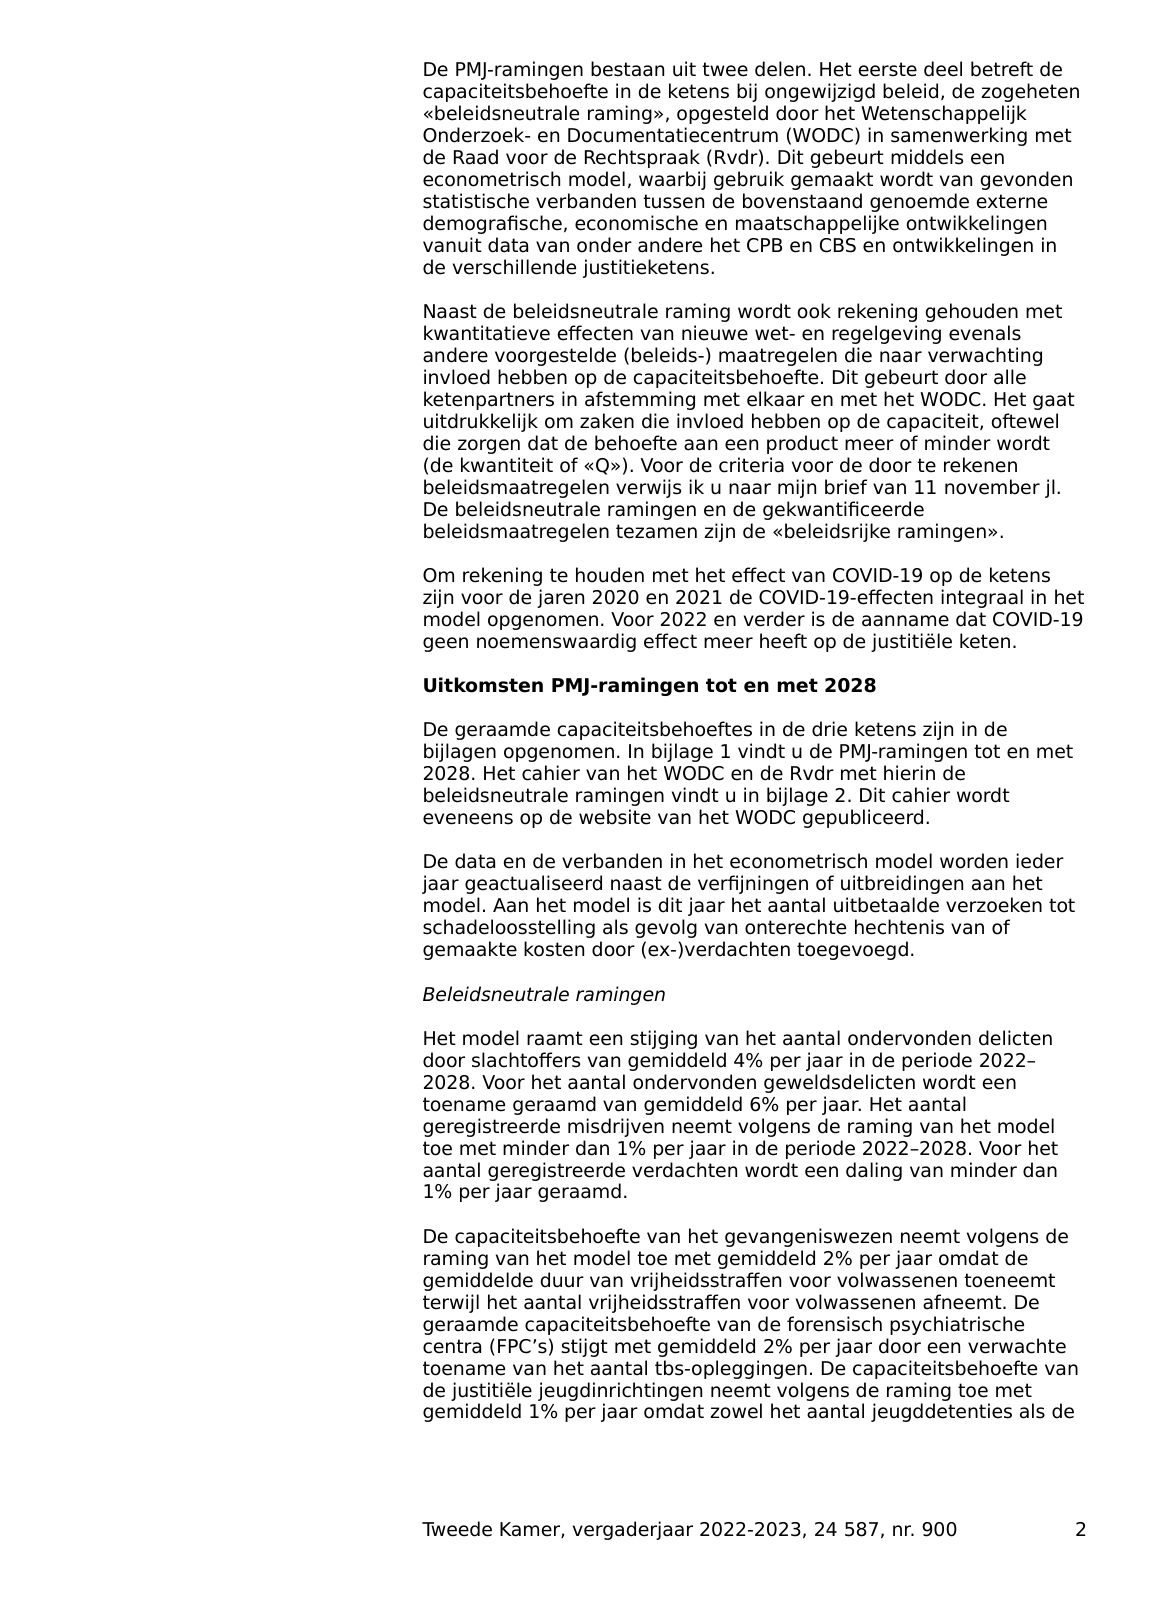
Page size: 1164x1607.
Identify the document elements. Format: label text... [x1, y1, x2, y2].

text Het model raamt een stijging van het aantal ondervonden delicten door slachtoffers van gemiddeld 4% per jaar in de periode 2022–2028. Voor het aantal ondervonden geweldsdelicten wordt een toename geraamd van gemiddeld 6% per jaar. Het aantal geregistreerde misdrijven neemt volgens de raming van het model toe met minder dan 1% per jaar in de periode 2022–2028. Voor het aantal geregistreerde verdachten wordt een daling van minder dan 1% per jaar geraamd. [422, 1028, 1087, 1203]
text De capaciteitsbehoefte van het gevangeniswezen neemt volgens de raming van het model toe met gemiddeld 2% per jaar omdat de gemiddelde duur van vrijheidsstraffen voor volwassenen toeneemt terwijl het aantal vrijheidsstraffen voor volwassenen afneemt. De geraamde capaciteitsbehoefte van de forensisch psychiatrische centra (FPC’s) stijgt met gemiddeld 2% per jaar door een verwachte toename van het aantal tbs-opleggingen. De capaciteitsbehoefte van de justitiële jeugdinrichtingen neemt volgens de raming toe met gemiddeld 1% per jaar omdat zowel het aantal jeugddetenties als de [422, 1226, 1087, 1423]
text De geraamde capaciteitsbehoeftes in de drie ketens zijn in de bijlagen opgenomen. In bijlage 1 vindt u de PMJ-ramingen tot en met 2028. Het cahier van het WODC en de Rvdr met hierin de beleidsneutrale ramingen vindt u in bijlage 2. Dit cahier wordt eveneens op de website van het WODC gepubliceerd. [422, 719, 1087, 829]
text Om rekening te houden met het effect van COVID-19 op de ketens zijn voor de jaren 2020 en 2021 de COVID-19-effecten integraal in het model opgenomen. Voor 2022 en verder is de aanname dat COVID-19 geen noemenswaardig effect meer heeft op de justitiële keten. [422, 565, 1087, 653]
text De data en de verbanden in het econometrisch model worden ieder jaar geactualiseerd naast de verfijningen of uitbreidingen aan het model. Aan het model is dit jaar het aantal uitbetaalde verzoeken tot schadeloosstelling als gevolg van onterechte hechtenis van of gemaakte kosten door (ex-)verdachten toegevoegd. [422, 851, 1087, 961]
text De PMJ-ramingen bestaan uit twee delen. Het eerste deel betreft de capaciteitsbehoefte in de ketens bij ongewijzigd beleid, de zogeheten «beleidsneutrale raming», opgesteld door het Wetenschappelijk Onderzoek- en Documentatiecentrum (WODC) in samenwerking met de Raad voor de Rechtspraak (Rvdr). Dit gebeurt middels een econometrisch model, waarbij gebruik gemaakt wordt van gevonden statistische verbanden tussen de bovenstaand genoemde externe demografische, economische en maatschappelijke ontwikkelingen vanuit data van onder andere het CPB en CBS en ontwikkelingen in de verschillende justitieketens. [422, 59, 1087, 279]
text Naast de beleidsneutrale raming wordt ook rekening gehouden met kwantitatieve effecten van nieuwe wet- en regelgeving evenals andere voorgestelde (beleids-) maatregelen die naar verwachting invloed hebben op de capaciteitsbehoefte. Dit gebeurt door alle ketenpartners in afstemming met elkaar en met het WODC. Het gaat uitdrukkelijk om zaken die invloed hebben op de capaciteit, oftewel die zorgen dat de behoefte aan een product meer of minder wordt (de kwantiteit of «Q»). Voor de criteria voor de door te rekenen beleidsmaatregelen verwijs ik u naar mijn brief van 11 november jl. De beleidsneutrale ramingen en de gekwantificeerde beleidsmaatregelen tezamen zijn de «beleidsrijke ramingen». [422, 301, 1087, 543]
subtitle Beleidsneutrale ramingen [422, 983, 1087, 1005]
subtitle Uitkomsten PMJ-ramingen tot en met 2028 [422, 675, 1087, 697]
